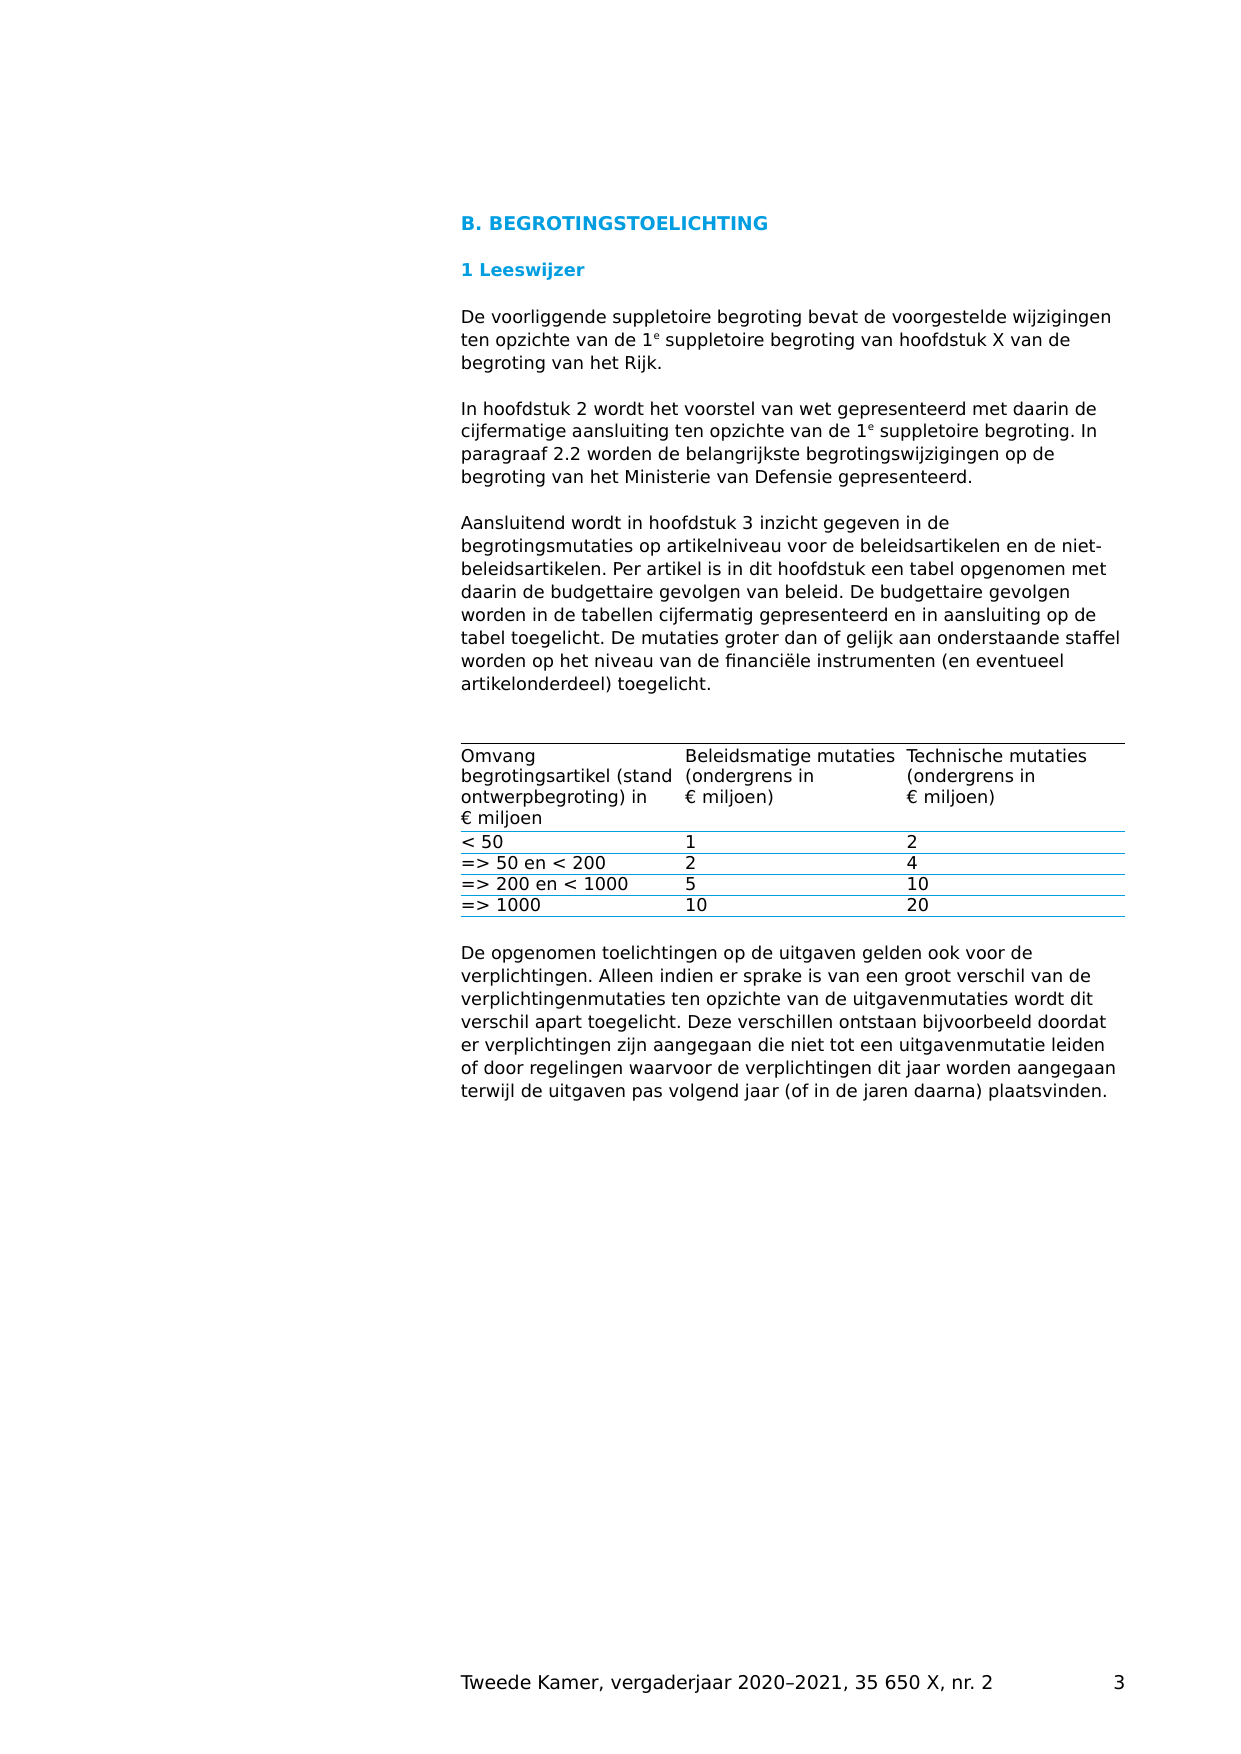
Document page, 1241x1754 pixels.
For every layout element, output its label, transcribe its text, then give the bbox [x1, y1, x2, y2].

table_cell 1 [682, 832, 903, 852]
title B. BEGROTINGSTOELICHTING [461, 213, 1125, 235]
title 1 Leeswijzer [461, 258, 1125, 281]
text De opgenomen toelichtingen op de uitgaven gelden ook voor de verplichtingen. Alleen indien er sprake is van een groot verschil van de verplichtingenmutaties ten opzichte van de uitgavenmutaties wordt dit verschil apart toegelicht. Deze verschillen ontstaan bijvoorbeeld doordat er verplichtingen zijn aangegaan die niet tot een uitgavenmutatie leiden of door regelingen waarvoor de verplichtingen dit jaar worden aangegaan terwijl de uitgaven pas volgend jaar (of in de jaren daarna) plaatsvinden. [461, 941, 1125, 1102]
text In hoofdstuk 2 wordt het voorstel van wet gepresenteerd met daarin de cijfermatige aansluiting ten opzichte van de 1e suppletoire begroting. In paragraaf 2.2 worden de belangrijkste begrotingswijzigingen op de begroting van het Ministerie van Defensie gepresenteerd. [461, 397, 1125, 488]
table_cell Omvang begrotingsartikel (stand ontwerpbegroting) in € miljoen [461, 744, 682, 831]
table_cell 4 [904, 854, 1125, 873]
table_cell => 50 en < 200 [461, 854, 682, 873]
text De voorliggende suppletoire begroting bevat de voorgestelde wijzigingen ten opzichte van de 1e suppletoire begroting van hoofdstuk X van de begroting van het Rijk. [461, 305, 1125, 374]
table_cell => 200 en < 1000 [461, 875, 682, 895]
table_cell 10 [904, 875, 1125, 895]
table_cell => 1000 [461, 896, 682, 916]
table_cell Technische mutaties (ondergrens in € miljoen) [904, 744, 1125, 831]
table_cell 20 [904, 896, 1125, 916]
table_cell < 50 [461, 832, 682, 852]
table_cell 2 [682, 854, 903, 873]
table_header Tabel 1 Ondergrenzen conform RBV [461, 718, 1125, 742]
table_cell 2 [904, 832, 1125, 852]
table_cell Beleidsmatige mutaties (ondergrens in € miljoen) [682, 744, 903, 831]
table_cell 5 [682, 875, 903, 895]
text Aansluitend wordt in hoofdstuk 3 inzicht gegeven in de begrotingsmutaties op artikelniveau voor de beleidsartikelen en de niet-beleidsartikelen. Per artikel is in dit hoofdstuk een tabel opgenomen met daarin de budgettaire gevolgen van beleid. De budgettaire gevolgen worden in de tabellen cijfermatig gepresenteerd en in aansluiting op de tabel toegelicht. De mutaties groter dan of gelijk aan onderstaande staffel worden op het niveau van de financiële instrumenten (en eventueel artikelonderdeel) toegelicht. [461, 511, 1125, 694]
table_cell 10 [682, 896, 903, 916]
